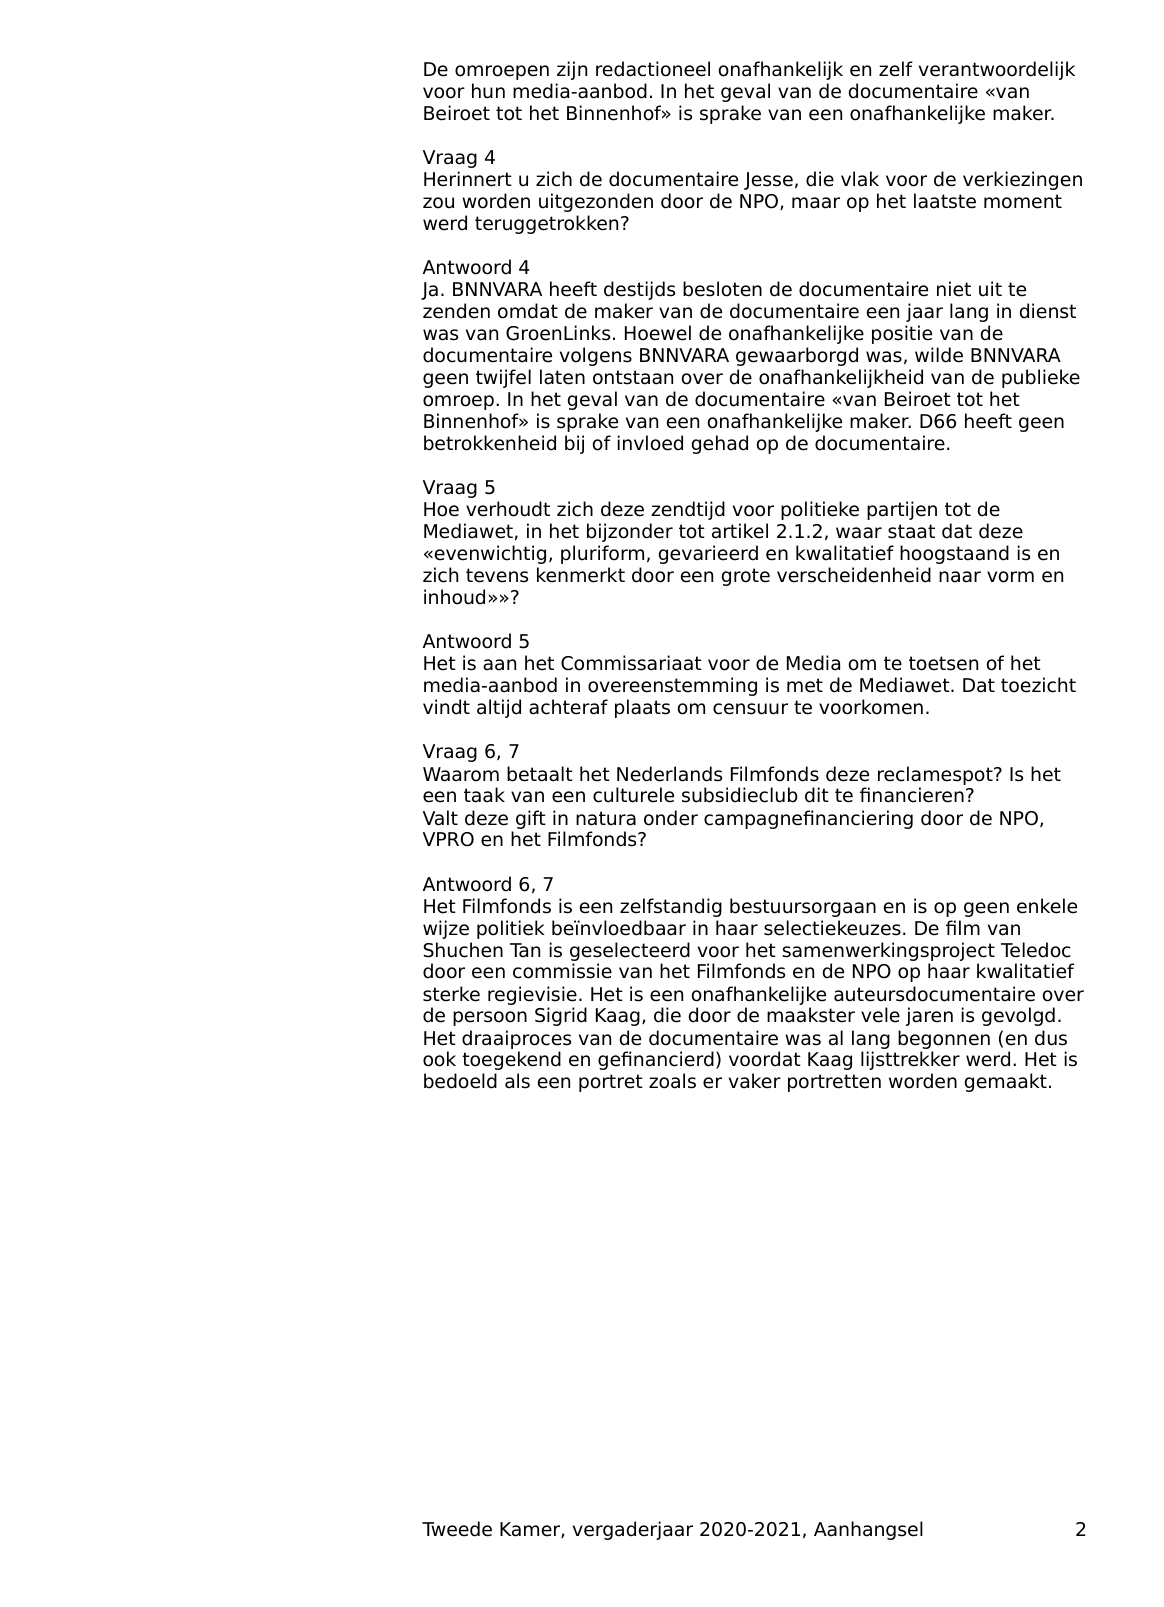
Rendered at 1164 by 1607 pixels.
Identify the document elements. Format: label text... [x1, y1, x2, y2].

text Het Filmfonds is een zelfstandig bestuursorgaan en is op geen enkele wijze politiek beïnvloedbaar in haar selectiekeuzes. De film van Shuchen Tan is geselecteerd voor het samenwerkingsproject Teledoc door een commissie van het Filmfonds en de NPO op haar kwalitatief sterke regievisie. Het is een onafhankelijke auteursdocumentaire over de persoon Sigrid Kaag, die door de maakster vele jaren is gevolgd. Het draaiproces van de documentaire was al lang begonnen (en dus ook toegekend en gefinancierd) voordat Kaag lijsttrekker werd. Het is bedoeld als een portret zoals er vaker portretten worden gemaakt. [422, 896, 1087, 1093]
text Antwoord 6, 7 [422, 873, 1087, 896]
text Vraag 5 [422, 477, 1087, 499]
text Antwoord 4 [422, 257, 1087, 279]
text De omroepen zijn redactioneel onafhankelijk en zelf verantwoordelijk voor hun media-aanbod. In het geval van de documentaire «van Beiroet tot het Binnenhof» is sprake van een onafhankelijke maker. [422, 59, 1087, 125]
text Vraag 4 [422, 147, 1087, 169]
text Antwoord 5 [422, 631, 1087, 653]
text Valt deze gift in natura onder campagnefinanciering door de NPO, VPRO en het Filmfonds? [422, 807, 1087, 851]
text Waarom betaalt het Nederlands Filmfonds deze reclamespot? Is het een taak van een culturele subsidieclub dit te financieren? [422, 763, 1087, 807]
text Herinnert u zich de documentaire Jesse, die vlak voor de verkiezingen zou worden uitgezonden door de NPO, maar op het laatste moment werd teruggetrokken? [422, 169, 1087, 235]
text Het is aan het Commissariaat voor de Media om te toetsen of het media-aanbod in overeenstemming is met de Mediawet. Dat toezicht vindt altijd achteraf plaats om censuur te voorkomen. [422, 653, 1087, 719]
text Ja. BNNVARA heeft destijds besloten de documentaire niet uit te zenden omdat de maker van de documentaire een jaar lang in dienst was van GroenLinks. Hoewel de onafhankelijke positie van de documentaire volgens BNNVARA gewaarborgd was, wilde BNNVARA geen twijfel laten ontstaan over de onafhankelijkheid van de publieke omroep. In het geval van de documentaire «van Beiroet tot het Binnenhof» is sprake van een onafhankelijke maker. D66 heeft geen betrokkenheid bij of invloed gehad op de documentaire. [422, 279, 1087, 455]
text Hoe verhoudt zich deze zendtijd voor politieke partijen tot de Mediawet, in het bijzonder tot artikel 2.1.2, waar staat dat deze «evenwichtig, pluriform, gevarieerd en kwalitatief hoogstaand is en zich tevens kenmerkt door een grote verscheidenheid naar vorm en inhoud»»? [422, 499, 1087, 609]
text Vraag 6, 7 [422, 741, 1087, 763]
